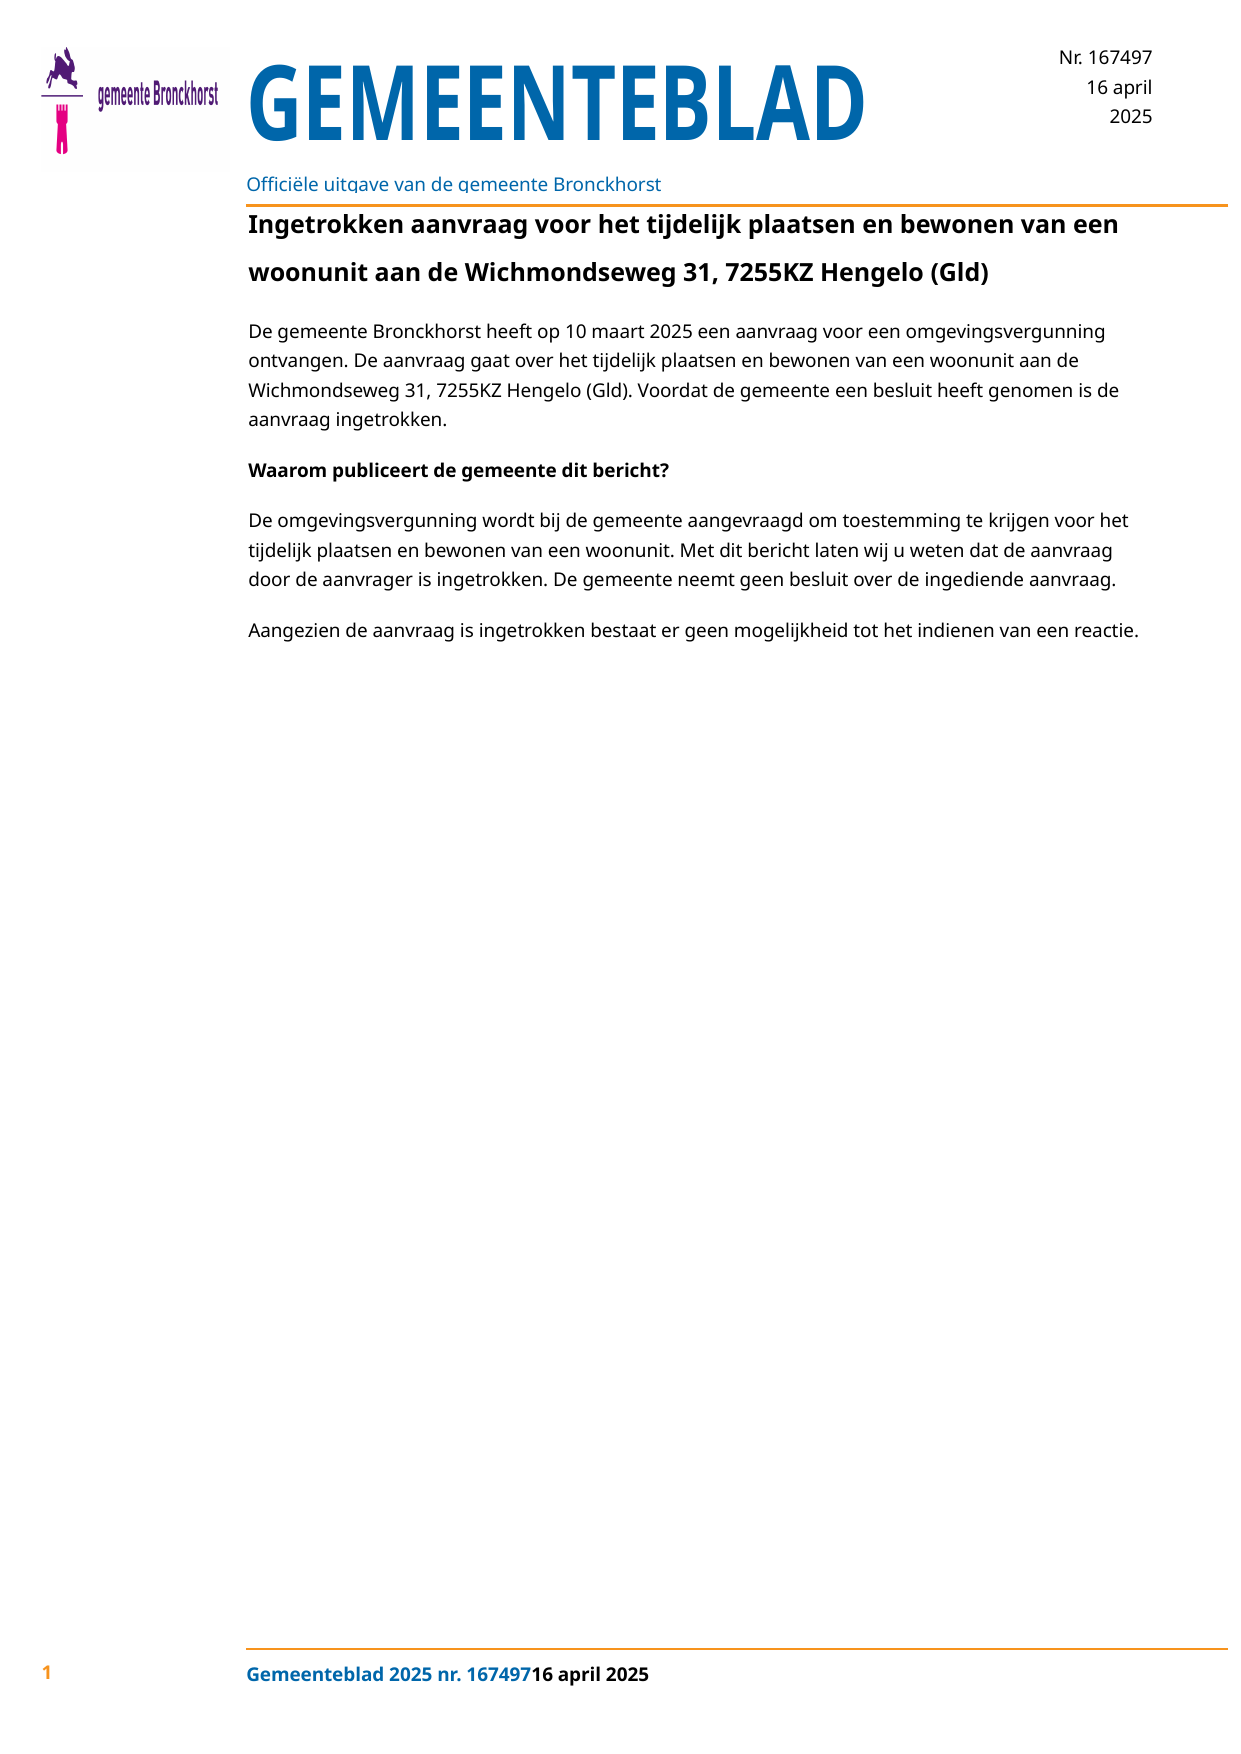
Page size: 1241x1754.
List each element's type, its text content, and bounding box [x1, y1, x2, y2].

text De gemeente Bronckhorst heeft op 10 maart 2025 een aanvraag voor een omgevingsvergunning ontvangen. De aanvraag gaat over het tijdelijk plaatsen en bewonen van een woonunit aan de Wichmondseweg 31, 7255KZ Hengelo (Gld). Voordat de gemeente een besluit heeft genomen is de aanvraag ingetrokken. [248, 318, 1152, 432]
text Ingetrokken aanvraag voor het tijdelijk plaatsen en bewonen van een woonunit aan de Wichmondseweg 31, 7255KZ Hengelo (Gld) [248, 207, 1152, 288]
text Aangezien de aanvraag is ingetrokken bestaat er geen mogelijkheid tot het indienen van een reactie. [248, 617, 1152, 643]
text Waarom publiceert de gemeente dit bericht? [248, 457, 1152, 483]
picture [41, 47, 231, 172]
text De omgevingsvergunning wordt bij de gemeente aangevraagd om toestemming te krijgen voor het tijdelijk plaatsen en bewonen van een woonunit. Met dit bericht laten wij u weten dat de aanvraag door de aanvrager is ingetrokken. De gemeente neemt geen besluit over de ingediende aanvraag. [248, 507, 1152, 592]
